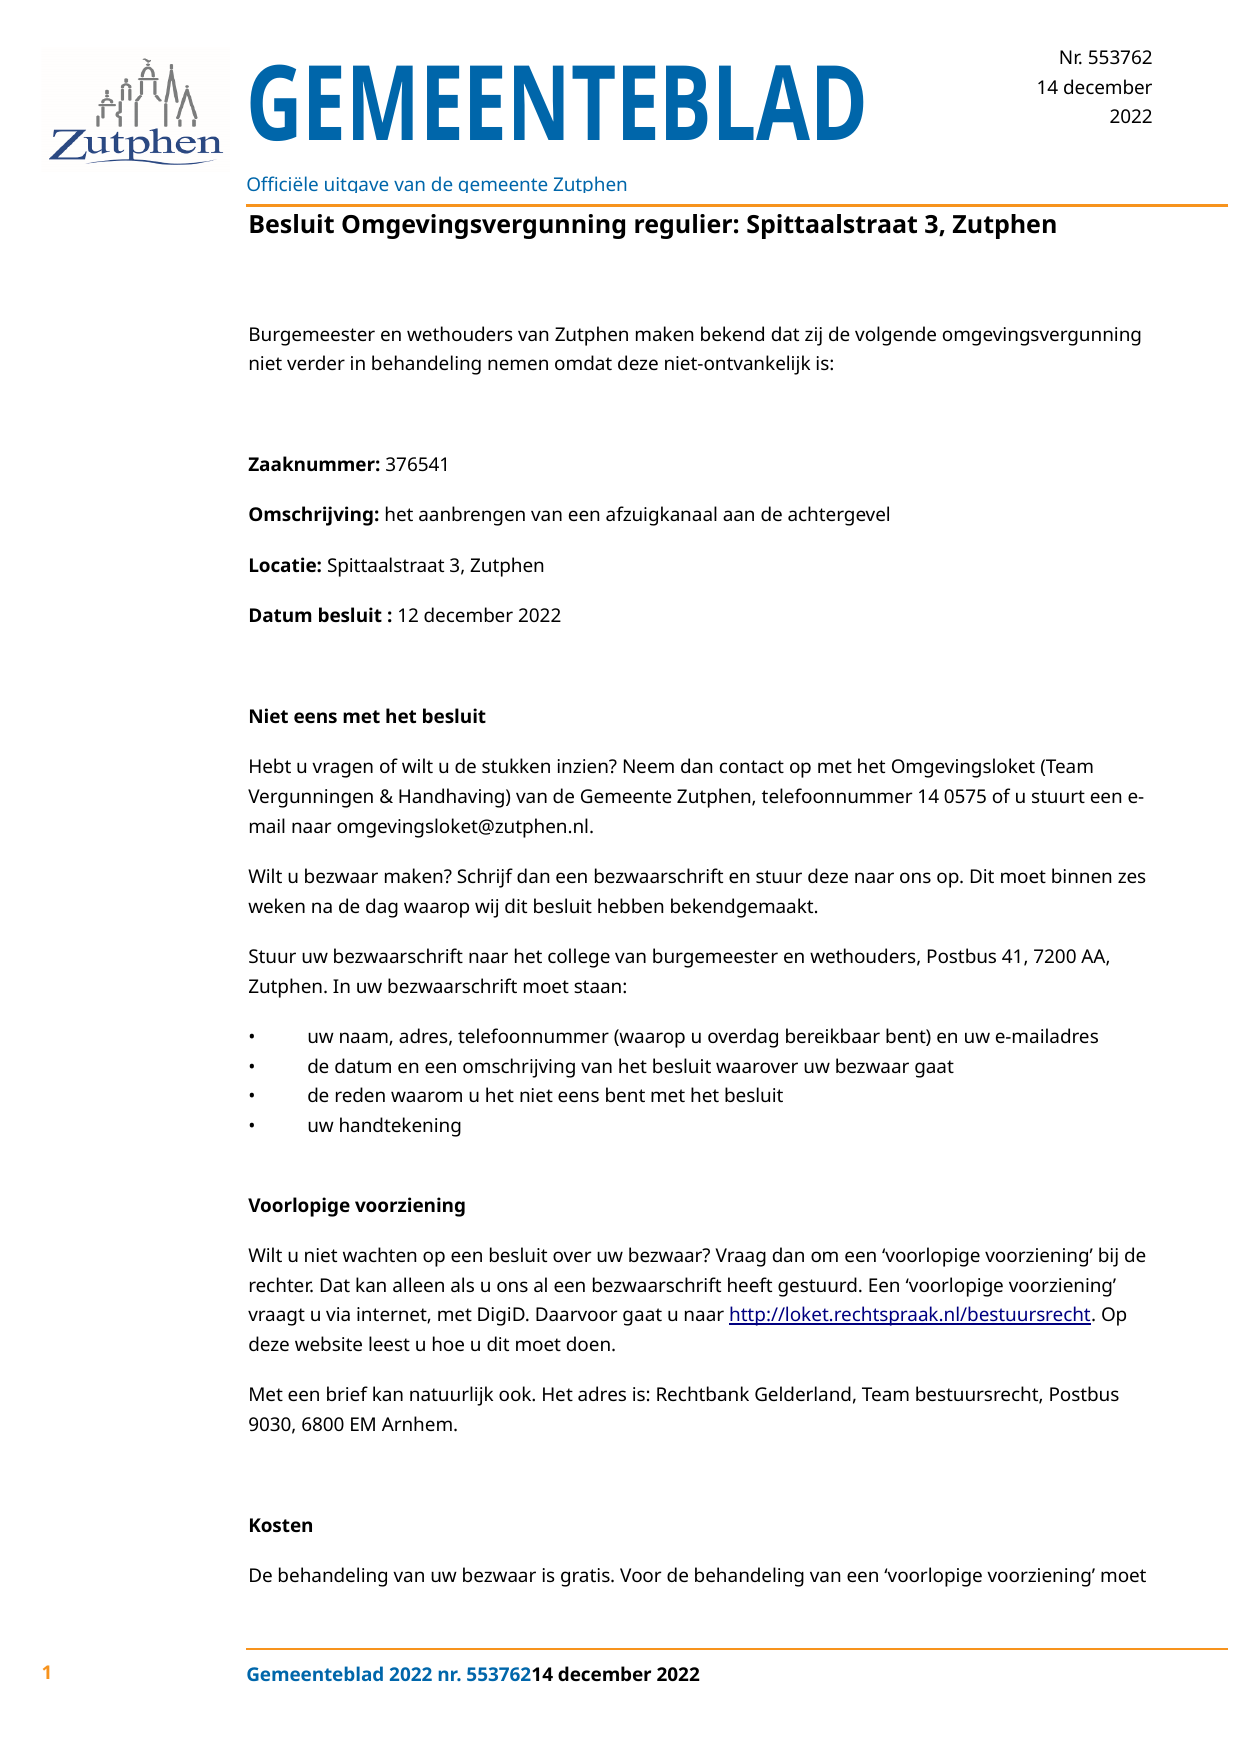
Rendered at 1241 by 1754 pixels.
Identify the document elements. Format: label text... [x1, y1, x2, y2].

text Burgemeester en wethouders van Zutphen maken bekend dat zij de volgende omgevingsvergunning niet verder in behandeling nemen omdat deze niet-ontvankelijk is: [248, 321, 1152, 376]
text Wilt u bezwaar maken? Schrijf dan een bezwaarschrift en stuur deze naar ons op. Dit moet binnen zes weken na de dag waarop wij dit besluit hebben bekendgemaakt. [248, 863, 1152, 918]
text Besluit Omgevingsvergunning regulier: Spittaalstraat 3, Zutphen [248, 207, 1152, 241]
text Locatie: Spittaalstraat 3, Zutphen [248, 552, 1152, 578]
text Wilt u niet wachten op een besluit over uw bezwaar? Vraag dan om een ‘voorlopige voorziening’ bij de rechter. Dat kan alleen als u ons al een bezwaarschrift heeft gestuurd. Een ‘voorlopige voorziening’ vraagt u via internet, met DigiD. Daarvoor gaat u naar http://loket.rechtspraak.nl/bestuursrecht. Op deze website leest u hoe u dit moet doen. [248, 1242, 1152, 1357]
text Met een brief kan natuurlijk ook. Het adres is: Rechtbank Gelderland, Team bestuursrecht, Postbus 9030, 6800 EM Arnhem. [248, 1382, 1152, 1437]
text Voorlopige voorziening [248, 1192, 1152, 1218]
text Zaaknummer: 376541 [248, 451, 1152, 477]
picture [41, 47, 231, 172]
list uw naam, adres, telefoonnummer (waarop u overdag bereikbaar bent) en uw e-mailadres [248, 1023, 1152, 1049]
text De behandeling van uw bezwaar is gratis. Voor de behandeling van een ‘voorlopige voorziening’ moet [248, 1562, 1152, 1588]
text Kosten [248, 1512, 1152, 1538]
text Datum besluit : 12 december 2022 [248, 602, 1152, 628]
text Omschrijving: het aanbrengen van een afzuigkanaal aan de achtergevel [248, 502, 1152, 527]
text Hebt u vragen of wilt u de stukken inzien? Neem dan contact op met het Omgevingsloket (Team Vergunningen & Handhaving) van de Gemeente Zutphen, telefoonnummer 14 0575 of u stuurt een e-mail naar omgevingsloket@zutphen.nl. [248, 754, 1152, 838]
list de reden waarom u het niet eens bent met het besluit [248, 1082, 1152, 1108]
text Niet eens met het besluit [248, 703, 1152, 729]
list uw handtekening [248, 1112, 1152, 1138]
list de datum en een omschrijving van het besluit waarover uw bezwaar gaat [248, 1053, 1152, 1078]
text Stuur uw bezwaarschrift naar het college van burgemeester en wethouders, Postbus 41, 7200 AA, Zutphen. In uw bezwaarschrift moet staan: [248, 943, 1152, 998]
